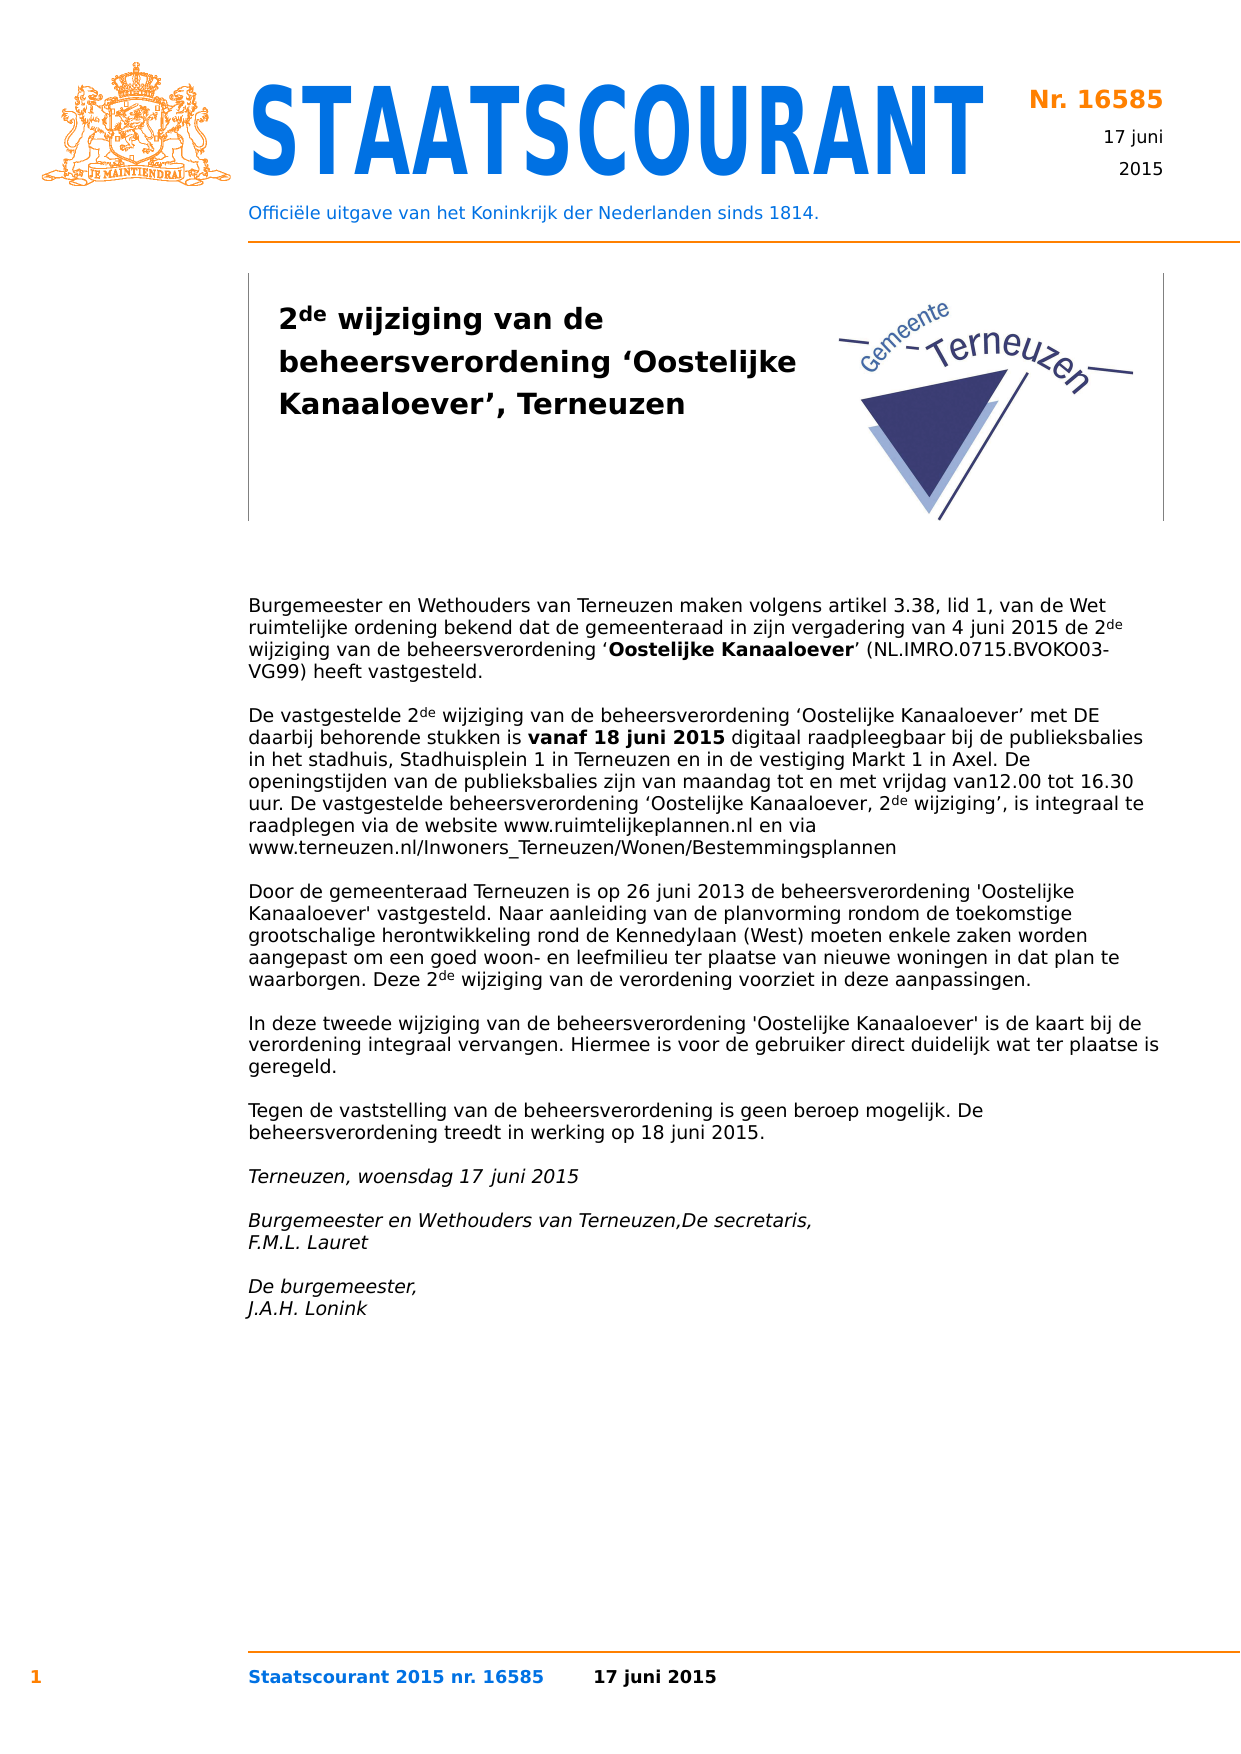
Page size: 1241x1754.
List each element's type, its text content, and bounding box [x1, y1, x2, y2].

table_header [25, 62, 248, 241]
text In deze tweede wijziging van de beheersverordening 'Oostelijke Kanaaloever' is de kaart bij de verordening integraal vervangen. Hiermee is voor de gebruiker direct duidelijk wat ter plaatse is geregeld. [248, 1012, 1163, 1078]
table_cell 2015 [998, 153, 1240, 203]
picture [838, 302, 1134, 521]
table_header STAATSCOURANT [248, 62, 998, 203]
table_cell 17 juni [998, 121, 1240, 153]
table_header Nr. 16585 [998, 62, 1240, 121]
table_cell Officiële uitgave van het Koninkrijk der Nederlanden sinds 1814. [248, 203, 1240, 241]
picture [41, 62, 231, 186]
text Door de gemeenteraad Terneuzen is op 26 juni 2013 de beheersverordening 'Oostelijke Kanaaloever' vastgesteld. Naar aanleiding van de planvorming rondom de toekomstige grootschalige herontwikkeling rond de Kennedylaan (West) moeten enkele zaken worden aangepast om een goed woon- en leefmilieu ter plaatse van nieuwe woningen in dat plan te waarborgen. Deze 2de wijziging van de verordening voorziet in deze aanpassingen. [248, 881, 1163, 991]
subtitle 2de wijziging van de beheersverordening ‘Oostelijke Kanaaloever’, Terneuzen [249, 273, 1163, 521]
text De vastgestelde 2de wijziging van de beheersverordening ‘Oostelijke Kanaaloever’ met DE daarbij behorende stukken is vanaf 18 juni 2015 digitaal raadpleegbaar bij de publieksbalies in het stadhuis, Stadhuisplein 1 in Terneuzen en in de vestiging Markt 1 in Axel. De openingstijden van de publieksbalies zijn van maandag tot en met vrijdag van12.00 tot 16.30 uur. De vastgestelde beheersverordening ‘Oostelijke Kanaaloever, 2de wijziging’, is integraal te raadplegen via de website www.ruimtelijkeplannen.nl en via www.terneuzen.nl/Inwoners_Terneuzen/Wonen/Bestemmingsplannen [248, 705, 1163, 859]
text Terneuzen, woensdag 17 juni 2015 [248, 1166, 1163, 1188]
text De burgemeester, J.A.H. Lonink [248, 1276, 1163, 1320]
text Burgemeester en Wethouders van Terneuzen,De secretaris, F.M.L. Lauret [248, 1210, 1163, 1254]
text Tegen de vaststelling van de beheersverordening is geen beroep mogelijk. De beheersverordening treedt in werking op 18 juni 2015. [248, 1100, 1163, 1144]
text Burgemeester en Wethouders van Terneuzen maken volgens artikel 3.38, lid 1, van de Wet ruimtelijke ordening bekend dat de gemeenteraad in zijn vergadering van 4 juni 2015 de 2de wijziging van de beheersverordening ‘Oostelijke Kanaaloever’ (NL.IMRO.0715.BVOKO03-VG99) heeft vastgesteld. [248, 595, 1163, 683]
